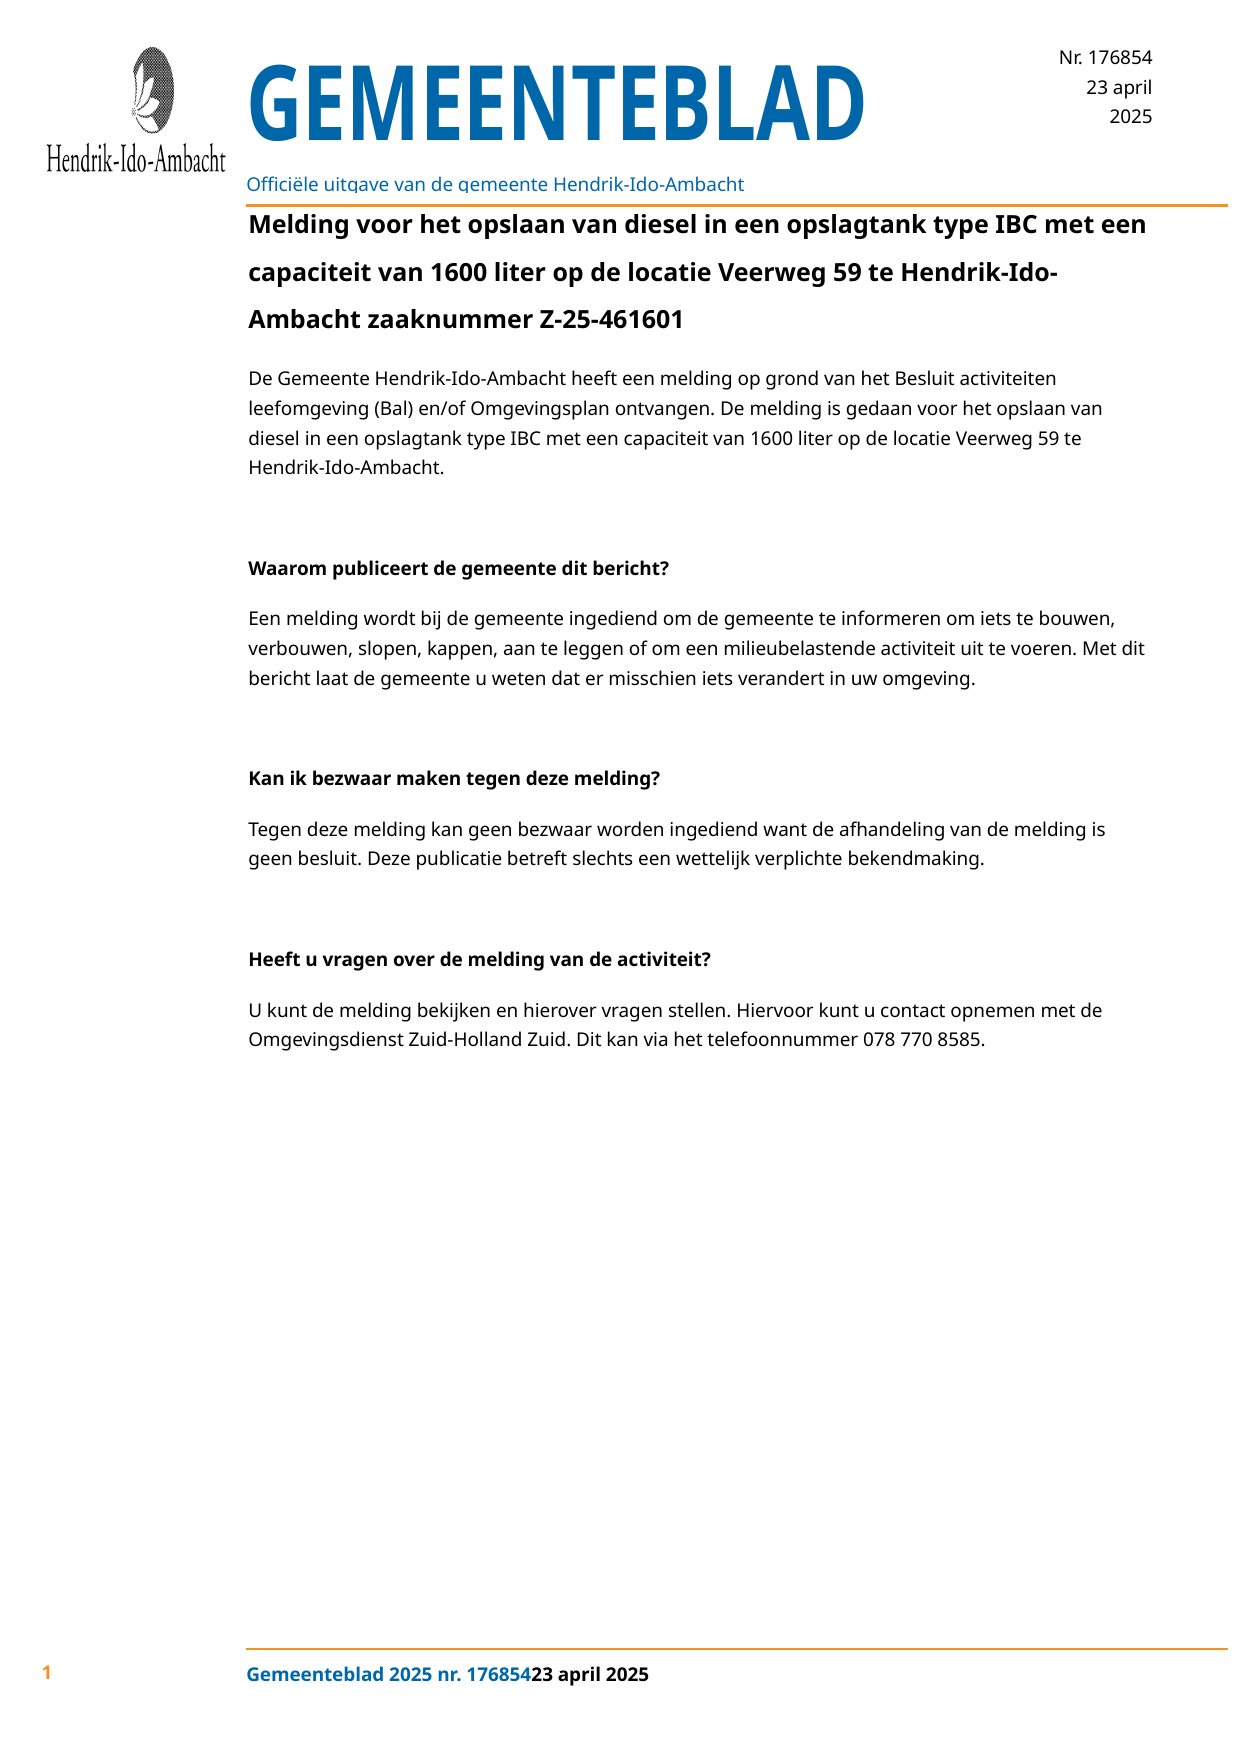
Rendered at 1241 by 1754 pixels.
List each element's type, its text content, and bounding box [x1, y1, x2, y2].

text Tegen deze melding kan geen bezwaar worden ingediend want de afhandeling van de melding is geen besluit. Deze publicatie betreft slechts een wettelijk verplichte bekendmaking. [248, 816, 1152, 871]
picture [41, 47, 231, 172]
text Melding voor het opslaan van diesel in een opslagtank type IBC met een capaciteit van 1600 liter op de locatie Veerweg 59 te Hendrik-Ido-Ambacht zaaknummer Z-25-461601 [248, 207, 1152, 336]
text Waarom publiceert de gemeente dit bericht? [248, 555, 1152, 581]
text Heeft u vragen over de melding van de activiteit? [248, 946, 1152, 972]
text De Gemeente Hendrik-Ido-Ambacht heeft een melding op grond van het Besluit activiteiten leefomgeving (Bal) en/of Omgevingsplan ontvangen. De melding is gedaan voor het opslaan van diesel in een opslagtank type IBC met een capaciteit van 1600 liter op de locatie Veerweg 59 te Hendrik-Ido-Ambacht. [248, 366, 1152, 480]
text U kunt de melding bekijken en hierover vragen stellen. Hiervoor kunt u contact opnemen met de Omgevingsdienst Zuid-Holland Zuid. Dit kan via het telefoonnummer 078 770 8585. [248, 997, 1152, 1052]
text Een melding wordt bij de gemeente ingediend om de gemeente te informeren om iets te bouwen, verbouwen, slopen, kappen, aan te leggen of om een milieubelastende activiteit uit te voeren. Met dit bericht laat de gemeente u weten dat er misschien iets verandert in uw omgeving. [248, 606, 1152, 690]
text Kan ik bezwaar maken tegen deze melding? [248, 766, 1152, 791]
